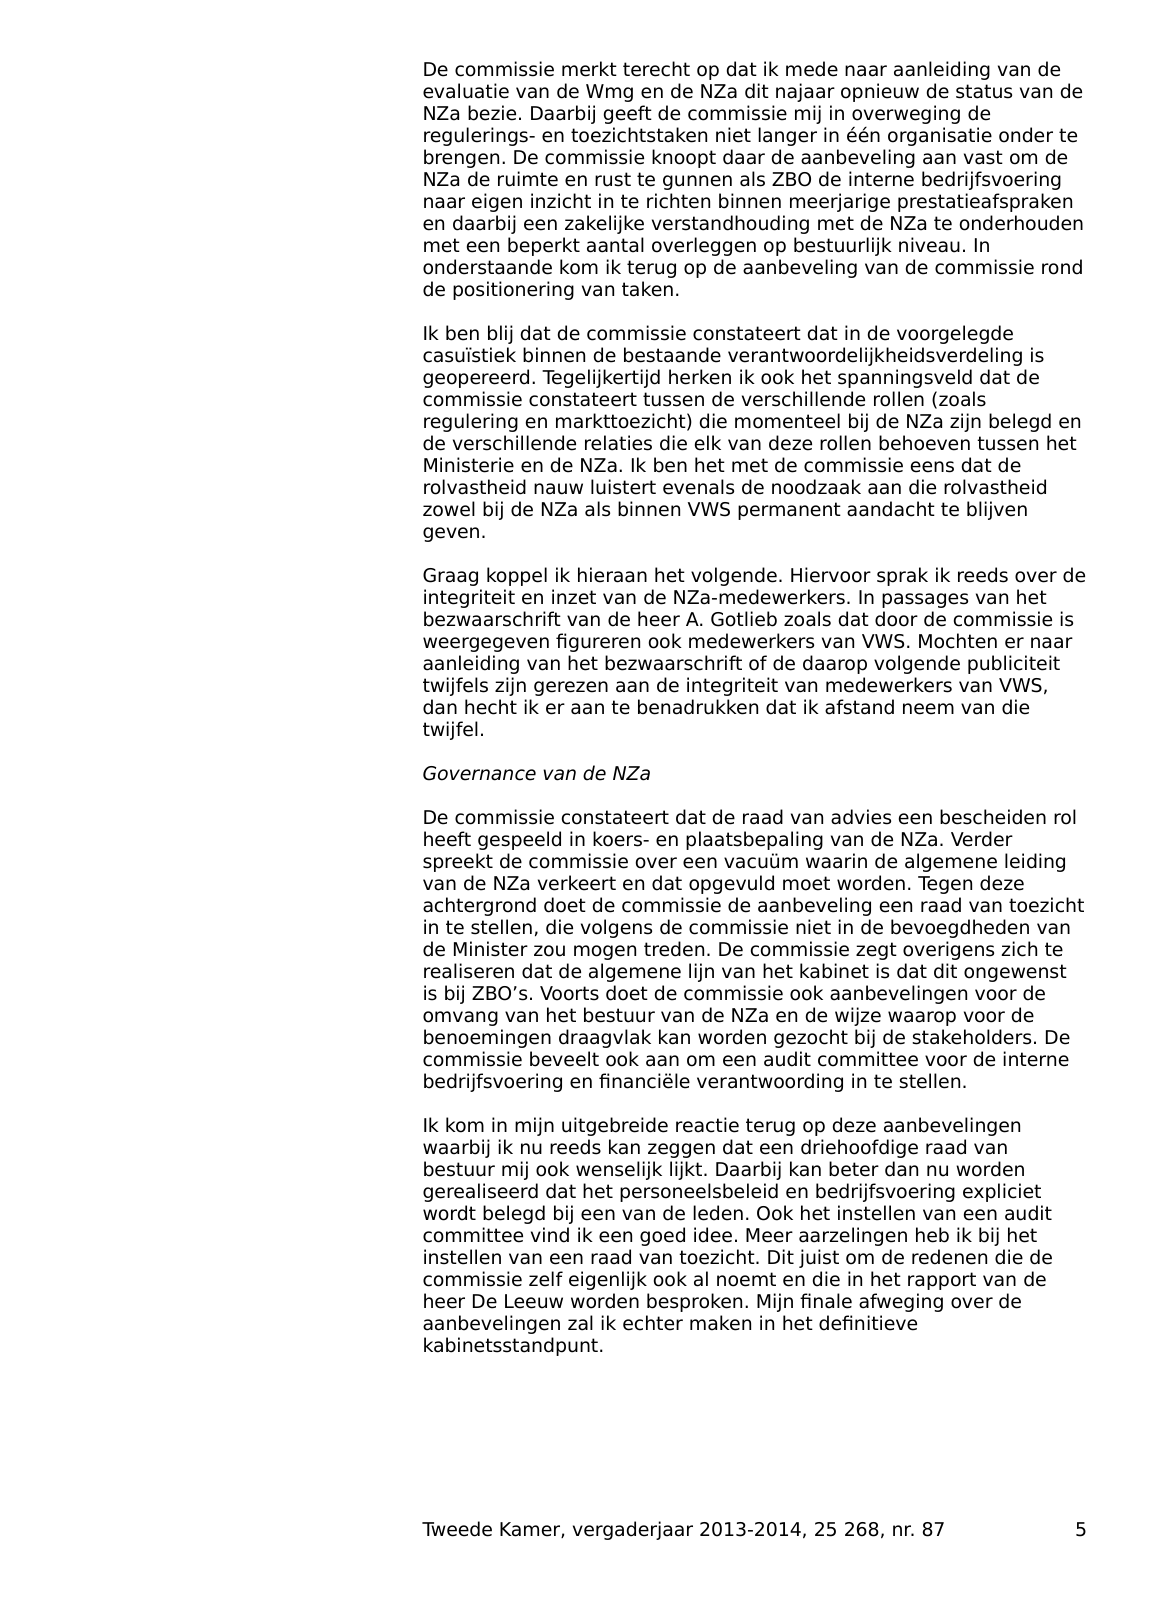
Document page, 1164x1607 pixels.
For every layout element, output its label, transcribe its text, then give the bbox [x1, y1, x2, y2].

subtitle Governance van de NZa [422, 763, 1087, 785]
text Ik ben blij dat de commissie constateert dat in de voorgelegde casuïstiek binnen de bestaande verantwoordelijkheidsverdeling is geopereerd. Tegelijkertijd herken ik ook het spanningsveld dat de commissie constateert tussen de verschillende rollen (zoals regulering en markttoezicht) die momenteel bij de NZa zijn belegd en de verschillende relaties die elk van deze rollen behoeven tussen het Ministerie en de NZa. Ik ben het met de commissie eens dat de rolvastheid nauw luistert evenals de noodzaak aan die rolvastheid zowel bij de NZa als binnen VWS permanent aandacht te blijven geven. [422, 323, 1087, 543]
text Ik kom in mijn uitgebreide reactie terug op deze aanbevelingen waarbij ik nu reeds kan zeggen dat een driehoofdige raad van bestuur mij ook wenselijk lijkt. Daarbij kan beter dan nu worden gerealiseerd dat het personeelsbeleid en bedrijfsvoering expliciet wordt belegd bij een van de leden. Ook het instellen van een audit committee vind ik een goed idee. Meer aarzelingen heb ik bij het instellen van een raad van toezicht. Dit juist om de redenen die de commissie zelf eigenlijk ook al noemt en die in het rapport van de heer De Leeuw worden besproken. Mijn finale afweging over de aanbevelingen zal ik echter maken in het definitieve kabinetsstandpunt. [422, 1115, 1087, 1357]
text De commissie merkt terecht op dat ik mede naar aanleiding van de evaluatie van de Wmg en de NZa dit najaar opnieuw de status van de NZa bezie. Daarbij geeft de commissie mij in overweging de regulerings- en toezichtstaken niet langer in één organisatie onder te brengen. De commissie knoopt daar de aanbeveling aan vast om de NZa de ruimte en rust te gunnen als ZBO de interne bedrijfsvoering naar eigen inzicht in te richten binnen meerjarige prestatieafspraken en daarbij een zakelijke verstandhouding met de NZa te onderhouden met een beperkt aantal overleggen op bestuurlijk niveau. In onderstaande kom ik terug op de aanbeveling van de commissie rond de positionering van taken. [422, 59, 1087, 301]
text Graag koppel ik hieraan het volgende. Hiervoor sprak ik reeds over de integriteit en inzet van de NZa-medewerkers. In passages van het bezwaarschrift van de heer A. Gotlieb zoals dat door de commissie is weergegeven figureren ook medewerkers van VWS. Mochten er naar aanleiding van het bezwaarschrift of de daarop volgende publiciteit twijfels zijn gerezen aan de integriteit van medewerkers van VWS, dan hecht ik er aan te benadrukken dat ik afstand neem van die twijfel. [422, 565, 1087, 741]
text De commissie constateert dat de raad van advies een bescheiden rol heeft gespeeld in koers- en plaatsbepaling van de NZa. Verder spreekt de commissie over een vacuüm waarin de algemene leiding van de NZa verkeert en dat opgevuld moet worden. Tegen deze achtergrond doet de commissie de aanbeveling een raad van toezicht in te stellen, die volgens de commissie niet in de bevoegdheden van de Minister zou mogen treden. De commissie zegt overigens zich te realiseren dat de algemene lijn van het kabinet is dat dit ongewenst is bij ZBO’s. Voorts doet de commissie ook aanbevelingen voor de omvang van het bestuur van de NZa en de wijze waarop voor de benoemingen draagvlak kan worden gezocht bij de stakeholders. De commissie beveelt ook aan om een audit committee voor de interne bedrijfsvoering en financiële verantwoording in te stellen. [422, 807, 1087, 1093]
